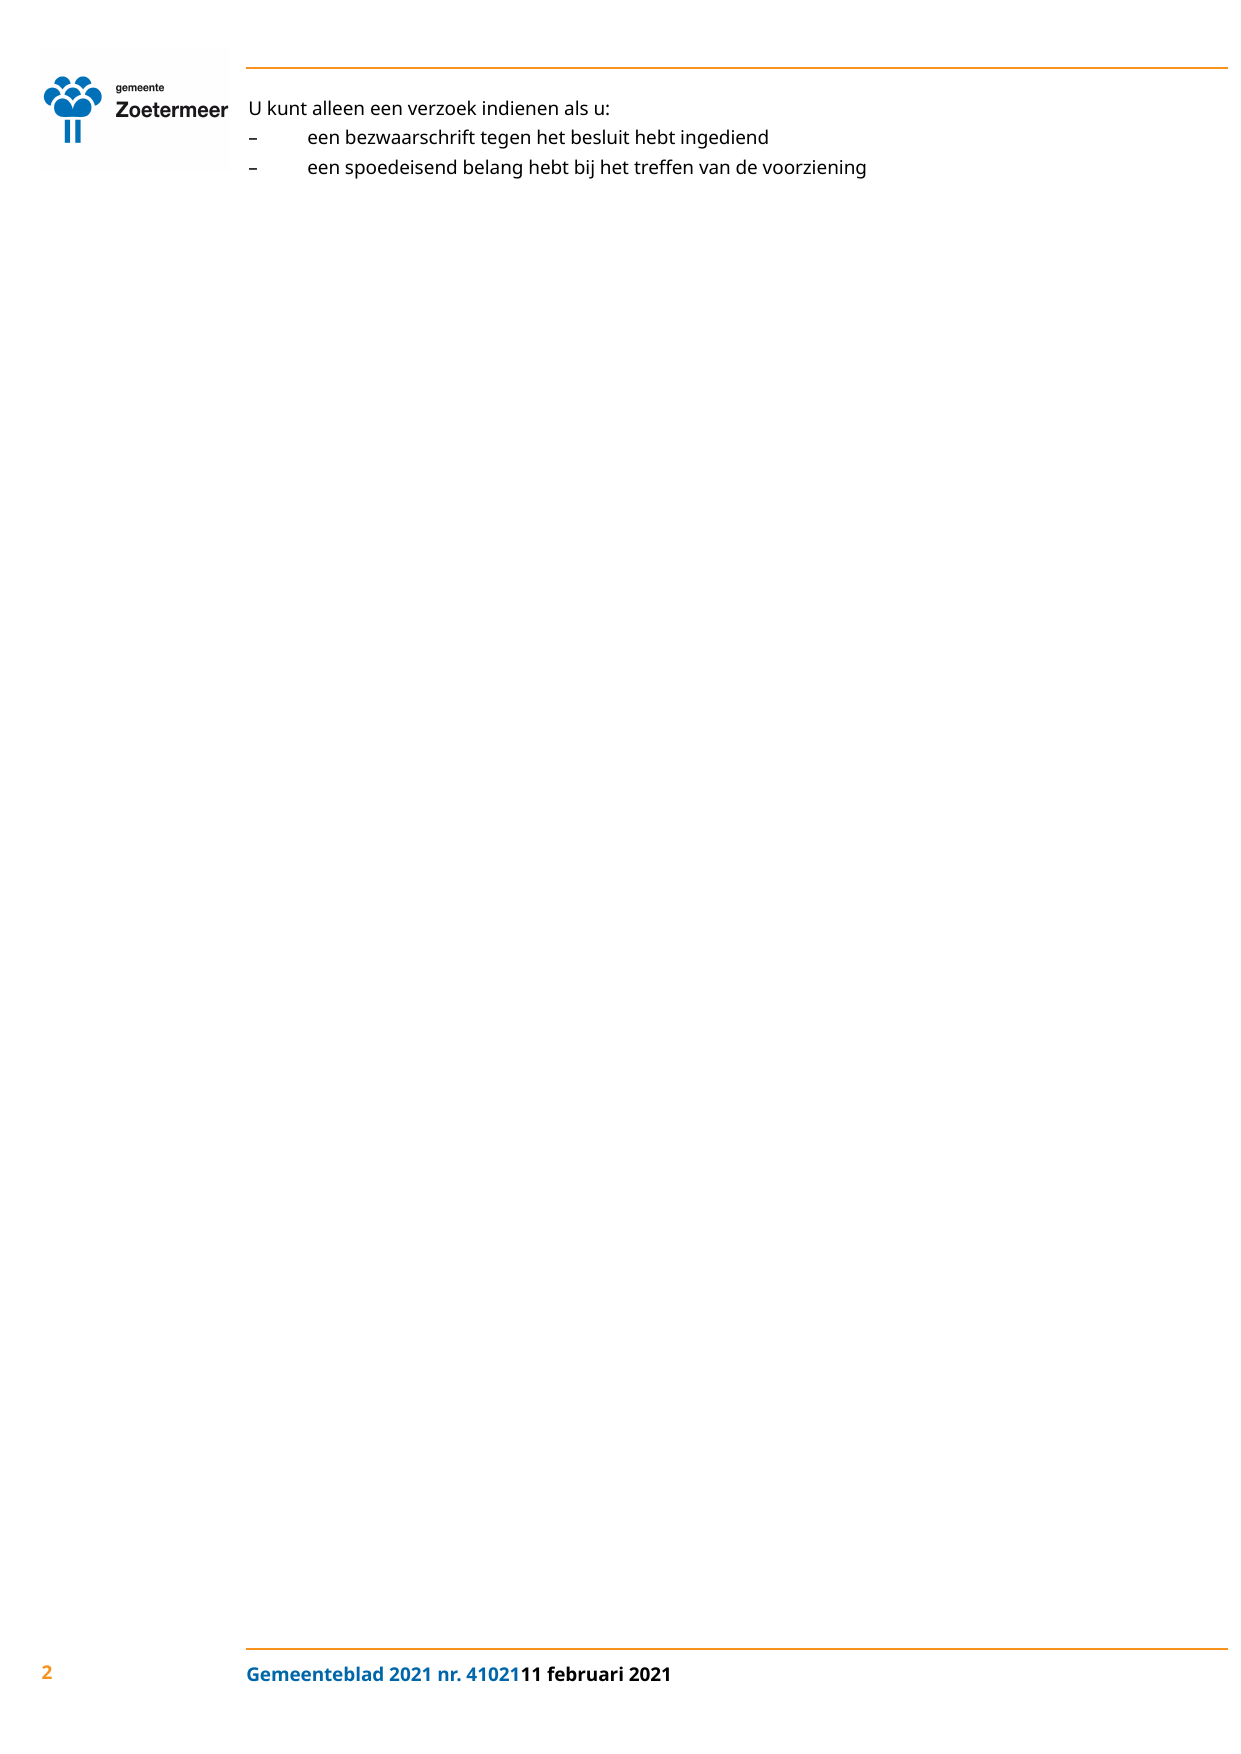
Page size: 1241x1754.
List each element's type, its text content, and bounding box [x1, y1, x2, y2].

text U kunt alleen een verzoek indienen als u: [248, 95, 1152, 121]
picture [41, 47, 231, 172]
list een spoedeisend belang hebt bij het treffen van de voorziening [248, 154, 1152, 180]
list een bezwaarschrift tegen het besluit hebt ingediend [248, 124, 1152, 150]
